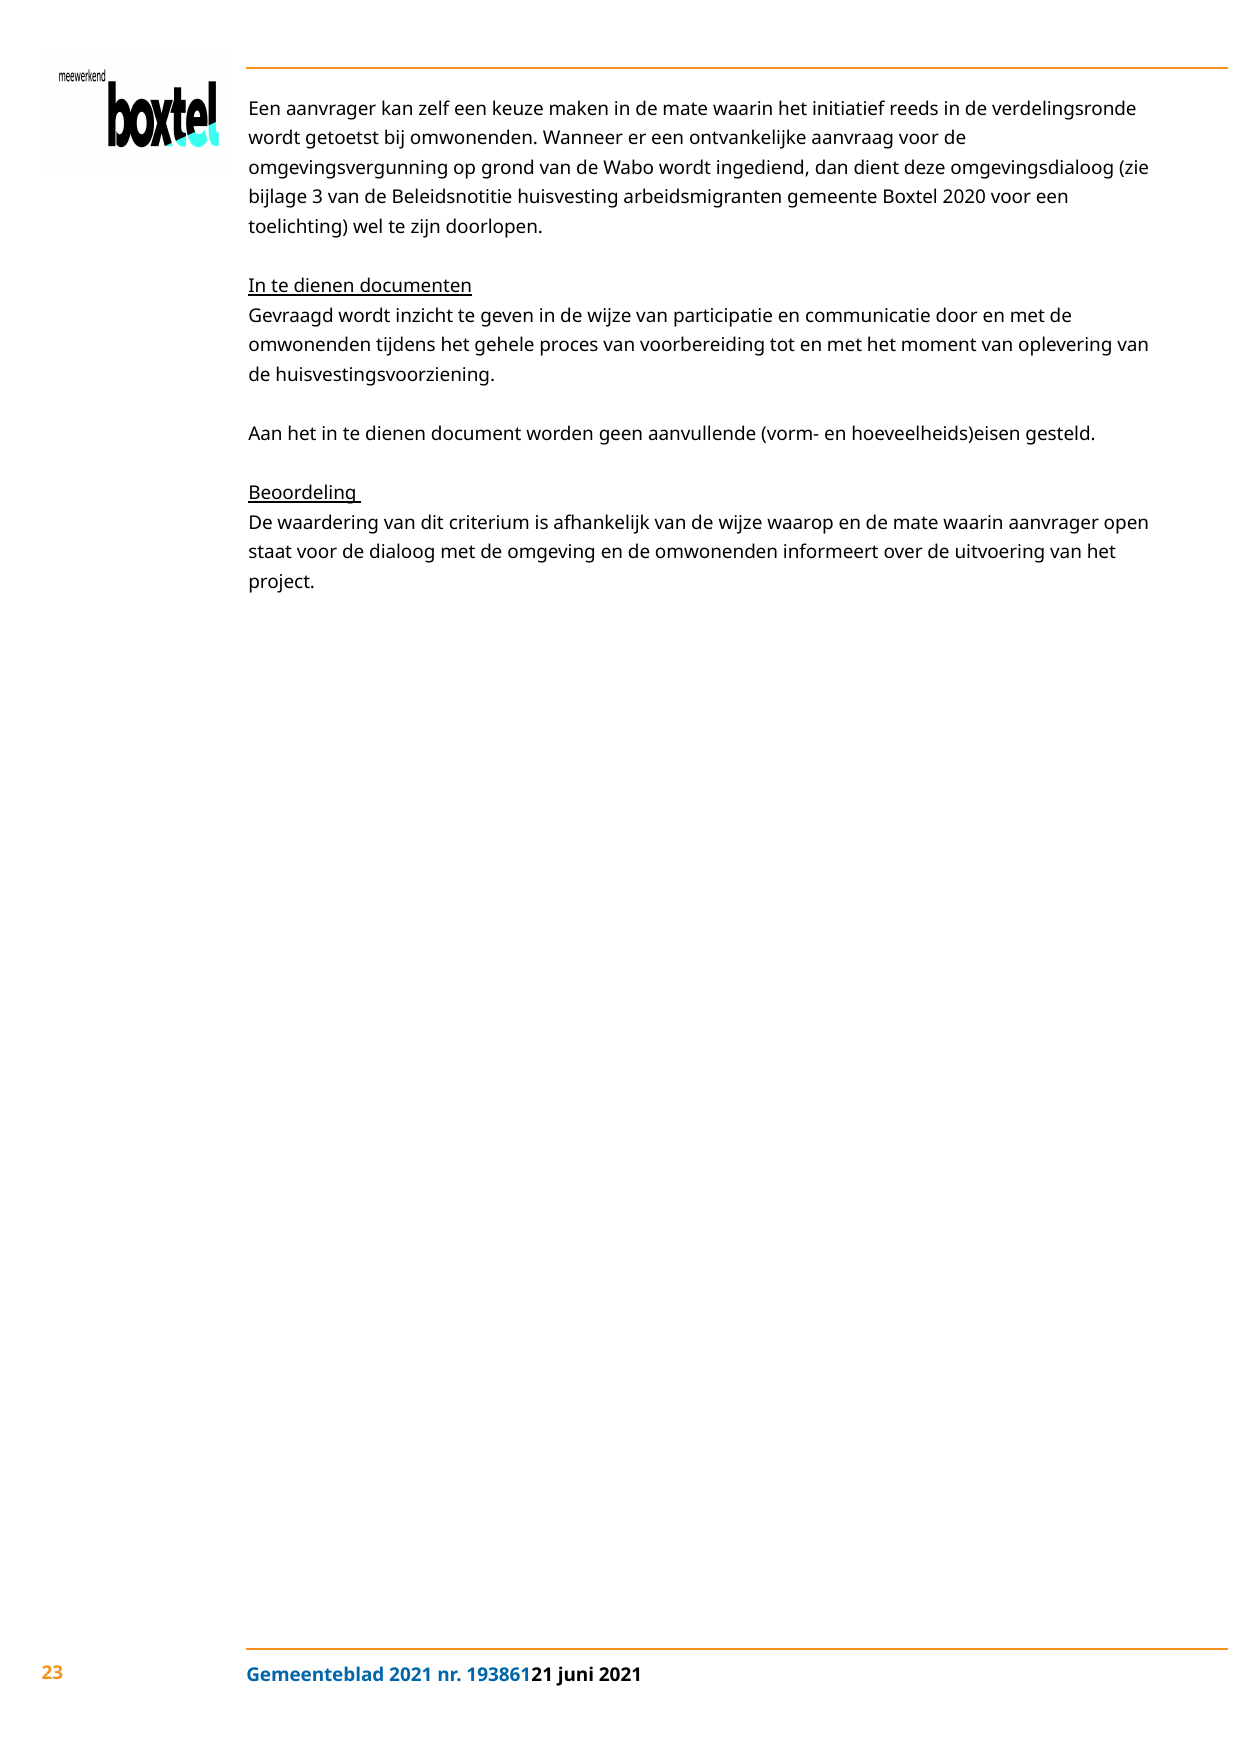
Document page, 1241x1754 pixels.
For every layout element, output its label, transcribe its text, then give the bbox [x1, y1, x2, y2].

text De waardering van dit criterium is afhankelijk van de wijze waarop en de mate waarin aanvrager open staat voor de dialoog met de omgeving en de omwonenden informeert over de uitvoering van het project. [248, 509, 1152, 594]
picture [41, 47, 231, 172]
text Beoordeling [248, 479, 1152, 505]
text In te dienen documenten [248, 272, 1152, 298]
text Een aanvrager kan zelf een keuze maken in de mate waarin het initiatief reeds in de verdelingsronde wordt getoetst bij omwonenden. Wanneer er een ontvankelijke aanvraag voor de omgevingsvergunning op grond van de Wabo wordt ingediend, dan dient deze omgevingsdialoog (zie bijlage 3 van de Beleidsnotitie huisvesting arbeidsmigranten gemeente Boxtel 2020 voor een toelichting) wel te zijn doorlopen. [248, 95, 1152, 239]
text Gevraagd wordt inzicht te geven in de wijze van participatie en communicatie door en met de omwonenden tijdens het gehele proces van voorbereiding tot en met het moment van oplevering van de huisvestingsvoorziening. [248, 302, 1152, 387]
text Aan het in te dienen document worden geen aanvullende (vorm- en hoeveelheids)eisen gesteld. [248, 420, 1152, 446]
